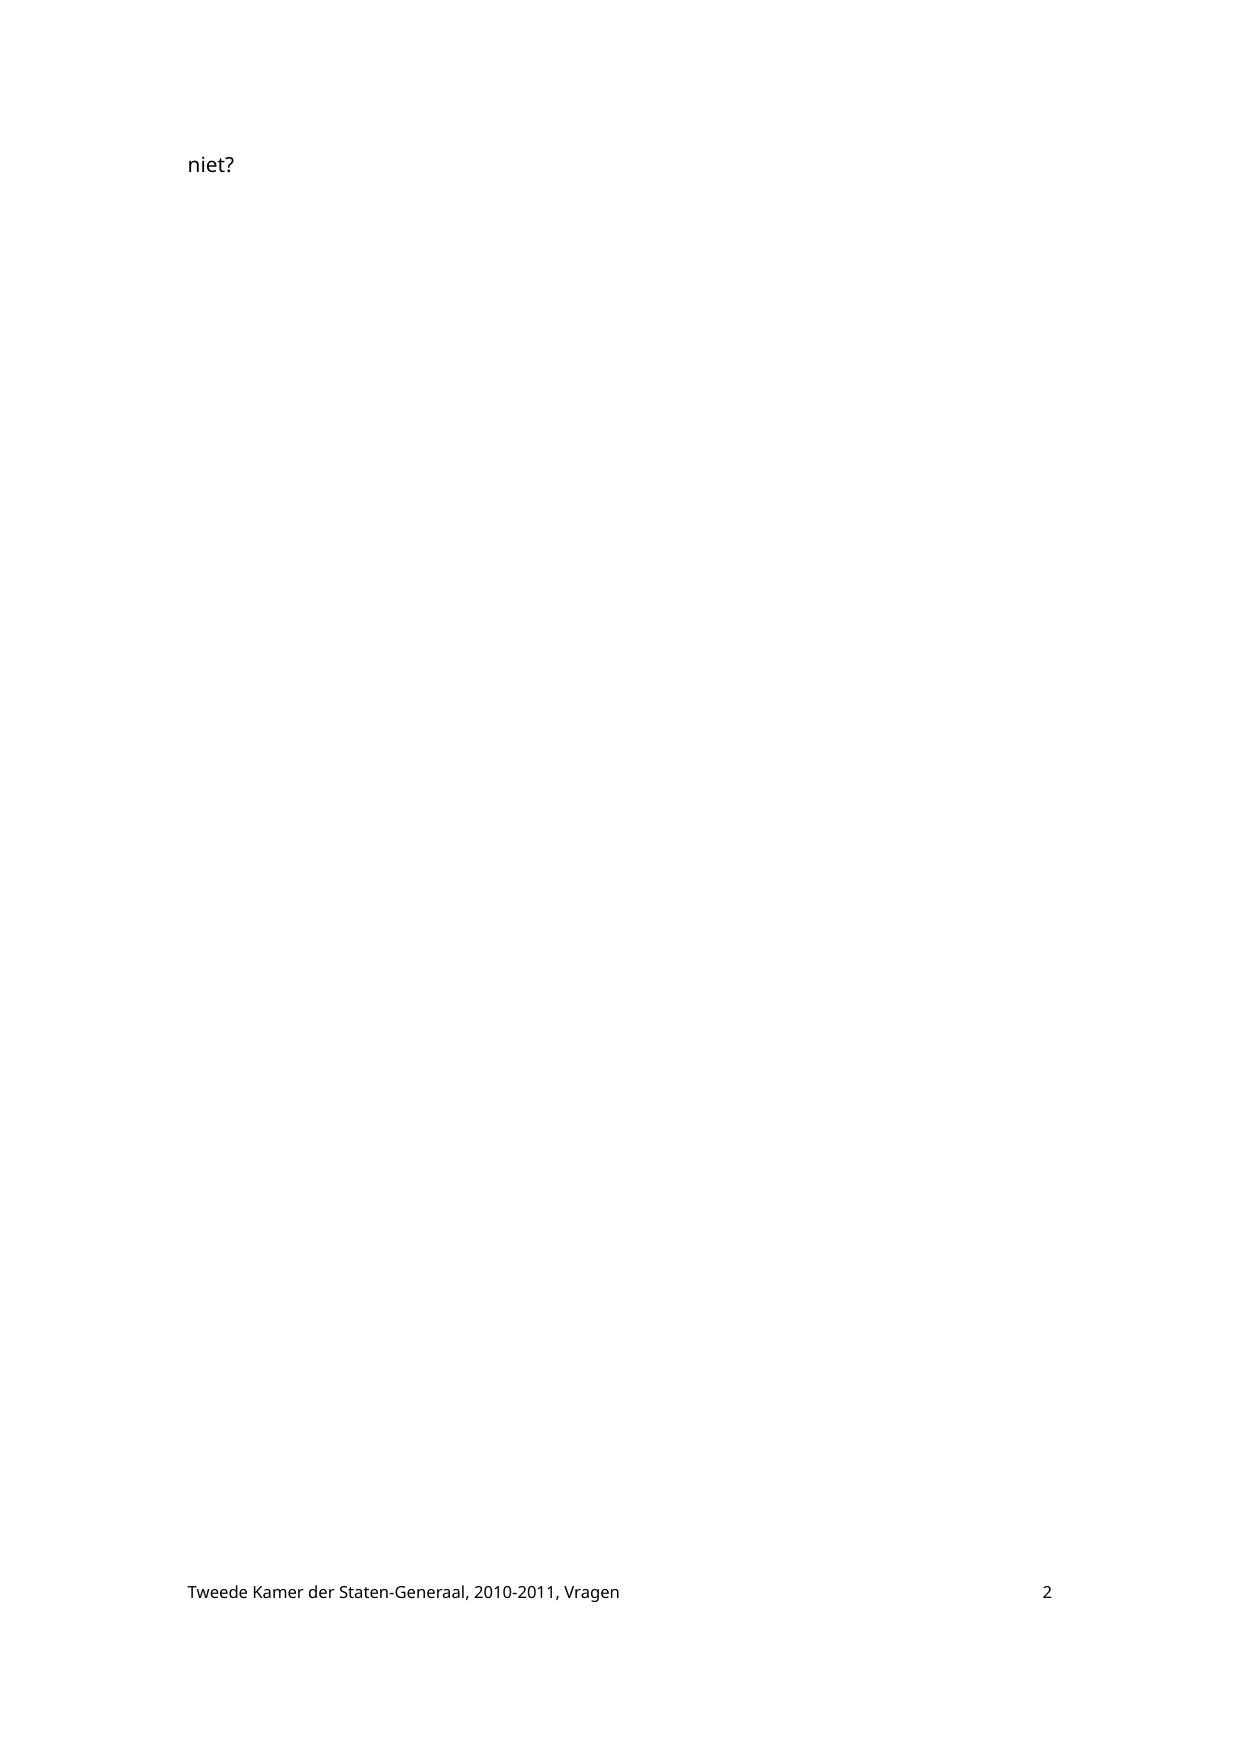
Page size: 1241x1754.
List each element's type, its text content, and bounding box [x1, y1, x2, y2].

text niet? [187, 150, 1053, 178]
